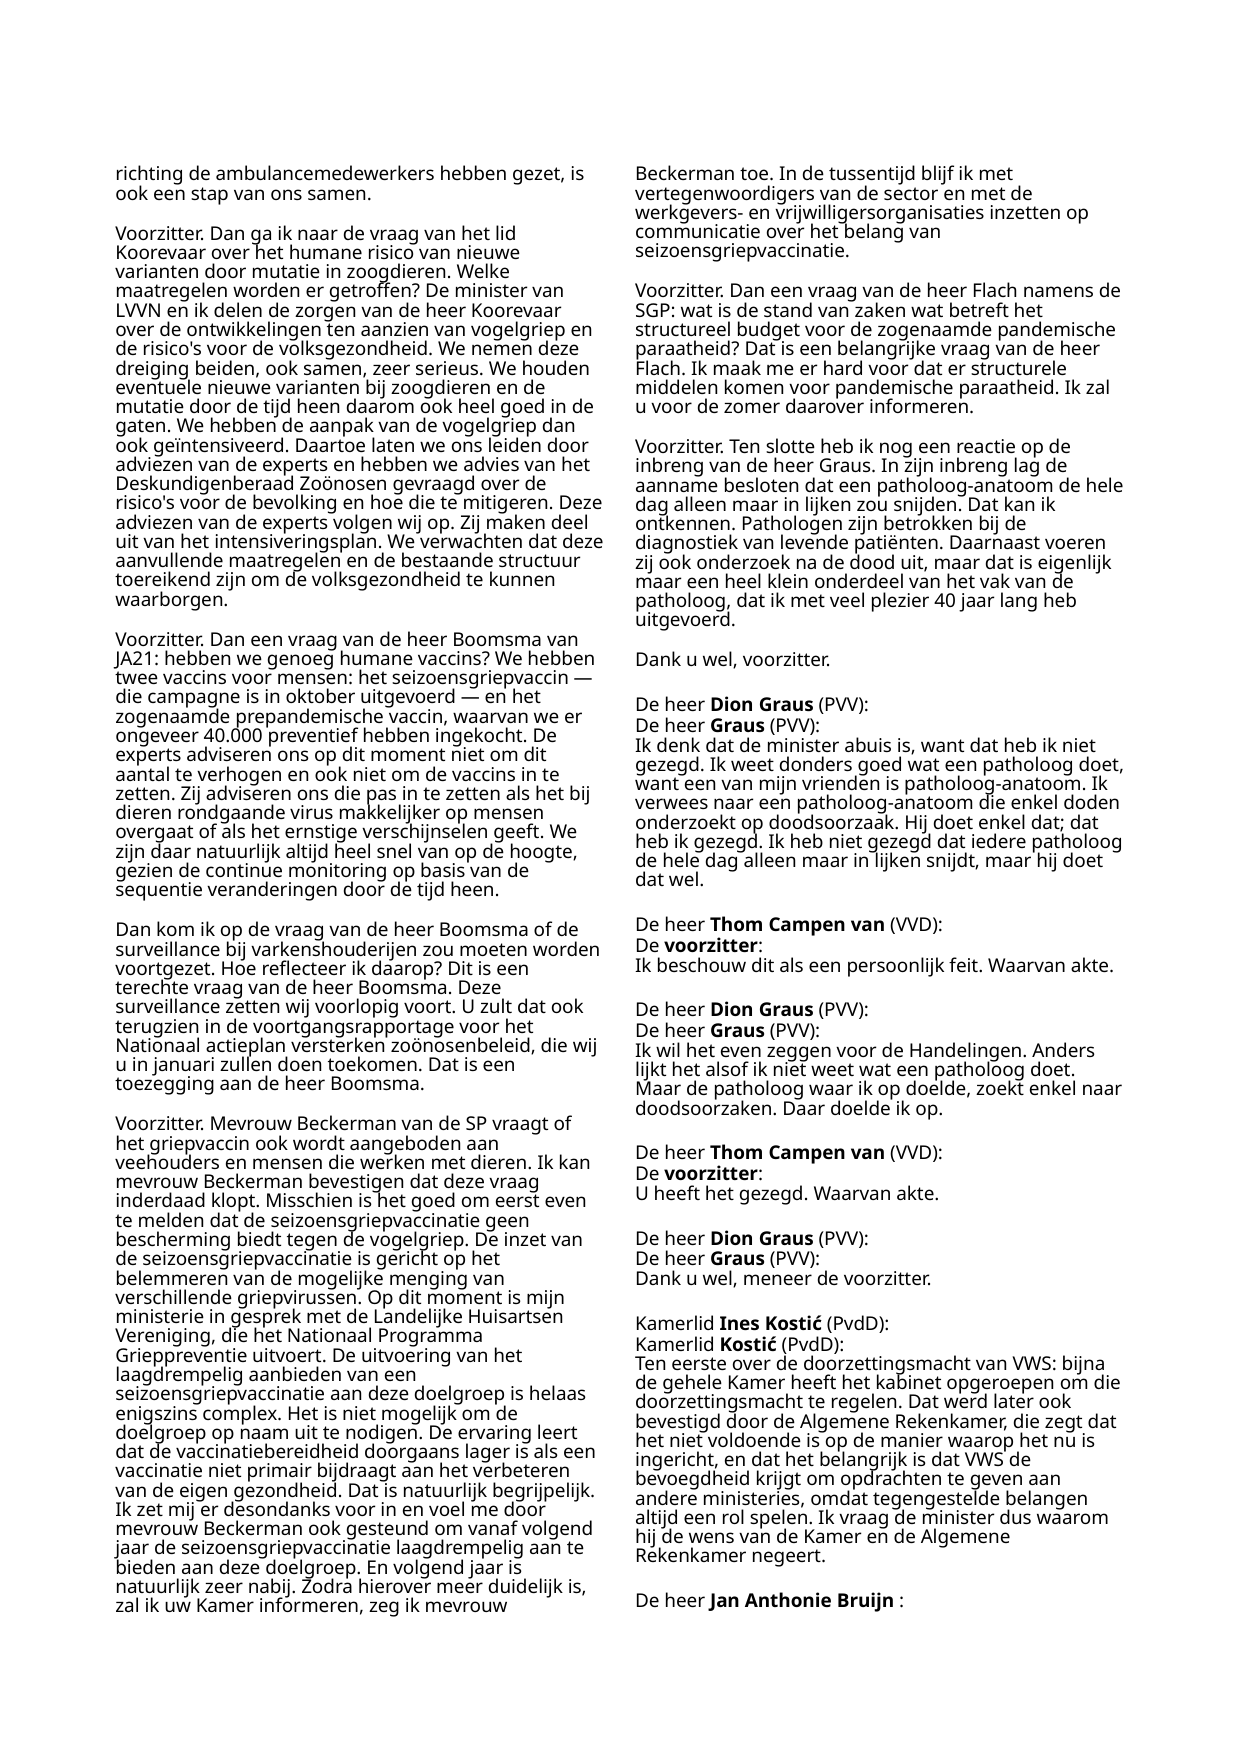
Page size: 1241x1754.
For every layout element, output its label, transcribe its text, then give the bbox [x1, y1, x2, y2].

text Kamerlid Ines Kostić (PvdD): [635, 1310, 1125, 1336]
text De heer Jan Anthonie Bruijn : [635, 1588, 1125, 1613]
text De heer Graus (PVV): [635, 1022, 1125, 1042]
text Dan kom ik op de vraag van de heer Boomsma of de surveillance bij varkenshouderijen zou moeten worden voortgezet. Hoe reflecteer ik daarop? Dit is een terechte vraag van de heer Boomsma. Deze surveillance zetten wij voorlopig voort. U zult dat ook terugzien in de voortgangsrapportage voor het Nationaal actieplan versterken zoönosenbeleid, die wij u in januari zullen doen toekomen. Dat is een toezegging aan de heer Boomsma. [115, 921, 605, 1095]
text Ik wil het even zeggen voor de Handelingen. Anders lijkt het alsof ik niet weet wat een patholoog doet. Maar de patholoog waar ik op doelde, zoekt enkel naar doodsoorzaken. Daar doelde ik op. [635, 1042, 1125, 1119]
text Ten eerste over de doorzettingsmacht van VWS: bijna de gehele Kamer heeft het kabinet opgeroepen om die doorzettingsmacht te regelen. Dat werd later ook bevestigd door de Algemene Rekenkamer, die zegt dat het niet voldoende is op de manier waarop het nu is ingericht, en dat het belangrijk is dat VWS de bevoegdheid krijgt om opdrachten te geven aan andere ministeries, omdat tegengestelde belangen altijd een rol spelen. Ik vraag de minister dus waarom hij de wens van de Kamer en de Algemene Rekenkamer negeert. [635, 1355, 1125, 1567]
text U heeft het gezegd. Waarvan akte. [635, 1184, 1125, 1204]
text De heer Dion Graus (PVV): [635, 692, 1125, 717]
text De heer Dion Graus (PVV): [635, 1225, 1125, 1250]
text Beckerman toe. In de tussentijd blijf ik met vertegenwoordigers van de sector en met de werkgevers- en vrijwilligersorganisaties inzetten op communicatie over het belang van seizoensgriepvaccinatie. [635, 165, 1125, 262]
text Dank u wel, voorzitter. [635, 651, 1125, 671]
text De heer Dion Graus (PVV): [635, 997, 1125, 1022]
text De voorzitter: [635, 937, 1125, 957]
text Voorzitter. Ten slotte heb ik nog een reactie op de inbreng van de heer Graus. In zijn inbreng lag de aanname besloten dat een patholoog-anatoom de hele dag alleen maar in lijken zou snijden. Dat kan ik ontkennen. Pathologen zijn betrokken bij de diagnostiek van levende patiënten. Daarnaast voeren zij ook onderzoek na de dood uit, maar dat is eigenlijk maar een heel klein onderdeel van het vak van de patholoog, dat ik met veel plezier 40 jaar lang heb uitgevoerd. [635, 438, 1125, 631]
text De voorzitter: [635, 1165, 1125, 1184]
text Voorzitter. Dan een vraag van de heer Flach namens de SGP: wat is de stand van zaken wat betreft het structureel budget voor de zogenaamde pandemische paraatheid? Dat is een belangrijke vraag van de heer Flach. Ik maak me er hard voor dat er structurele middelen komen voor pandemische paraatheid. Ik zal u voor de zomer daarover informeren. [635, 282, 1125, 417]
text Voorzitter. Dan ga ik naar de vraag van het lid Koorevaar over het humane risico van nieuwe varianten door mutatie in zoogdieren. Welke maatregelen worden er getroffen? De minister van LVVN en ik delen de zorgen van de heer Koorevaar over de ontwikkelingen ten aanzien van vogelgriep en de risico's voor de volksgezondheid. We nemen deze dreiging beiden, ook samen, zeer serieus. We houden eventuele nieuwe varianten bij zoogdieren en de mutatie door de tijd heen daarom ook heel goed in de gaten. We hebben de aanpak van de vogelgriep dan ook geïntensiveerd. Daartoe laten we ons leiden door adviezen van de experts en hebben we advies van het Deskundigenberaad Zoönosen gevraagd over de risico's voor de bevolking en hoe die te mitigeren. Deze adviezen van de experts volgen wij op. Zij maken deel uit van het intensiveringsplan. We verwachten dat deze aanvullende maatregelen en de bestaande structuur toereikend zijn om de volksgezondheid te kunnen waarborgen. [115, 224, 605, 610]
text Voorzitter. Dan een vraag van de heer Boomsma van JA21: hebben we genoeg humane vaccins? We hebben twee vaccins voor mensen: het seizoensgriepvaccin — die campagne is in oktober uitgevoerd — en het zogenaamde prepandemische vaccin, waarvan we er ongeveer 40.000 preventief hebben ingekocht. De experts adviseren ons op dit moment niet om dit aantal te verhogen en ook niet om de vaccins in te zetten. Zij adviseren ons die pas in te zetten als het bij dieren rondgaande virus makkelijker op mensen overgaat of als het ernstige verschijnselen geeft. We zijn daar natuurlijk altijd heel snel van op de hoogte, gezien de continue monitoring op basis van de sequentie veranderingen door de tijd heen. [115, 631, 605, 901]
text Kamerlid Kostić (PvdD): [635, 1336, 1125, 1355]
text Voorzitter. Mevrouw Beckerman van de SP vraagt of het griepvaccin ook wordt aangeboden aan veehouders en mensen die werken met dieren. Ik kan mevrouw Beckerman bevestigen dat deze vraag inderdaad klopt. Misschien is het goed om eerst even te melden dat de seizoensgriepvaccinatie geen bescherming biedt tegen de vogelgriep. De inzet van de seizoensgriepvaccinatie is gericht op het belemmeren van de mogelijke menging van verschillende griepvirussen. Op dit moment is mijn ministerie in gesprek met de Landelijke Huisartsen Vereniging, die het Nationaal Programma Grieppreventie uitvoert. De uitvoering van het laagdrempelig aanbieden van een seizoensgriepvaccinatie aan deze doelgroep is helaas enigszins complex. Het is niet mogelijk om de doelgroep op naam uit te nodigen. De ervaring leert dat de vaccinatiebereidheid doorgaans lager is als een vaccinatie niet primair bijdraagt aan het verbeteren van de eigen gezondheid. Dat is natuurlijk begrijpelijk. Ik zet mij er desondanks voor in en voel me door mevrouw Beckerman ook gesteund om vanaf volgend jaar de seizoensgriepvaccinatie laagdrempelig aan te bieden aan deze doelgroep. En volgend jaar is natuurlijk zeer nabij. Zodra hierover meer duidelijk is, zal ik uw Kamer informeren, zeg ik mevrouw [115, 1115, 605, 1616]
text De heer Graus (PVV): [635, 717, 1125, 737]
text De heer Graus (PVV): [635, 1250, 1125, 1270]
text Dank u wel, meneer de voorzitter. [635, 1270, 1125, 1289]
text Ik beschouw dit als een persoonlijk feit. Waarvan akte. [635, 957, 1125, 976]
text Ik denk dat de minister abuis is, want dat heb ik niet gezegd. Ik weet donders goed wat een patholoog doet, want een van mijn vrienden is patholoog-anatoom. Ik verwees naar een patholoog-anatoom die enkel doden onderzoekt op doodsoorzaak. Hij doet enkel dat; dat heb ik gezegd. Ik heb niet gezegd dat iedere patholoog de hele dag alleen maar in lijken snijdt, maar hij doet dat wel. [635, 737, 1125, 891]
text richting de ambulancemedewerkers hebben gezet, is ook een stap van ons samen. [115, 165, 605, 204]
text De heer Thom Campen van (VVD): [635, 1139, 1125, 1165]
text De heer Thom Campen van (VVD): [635, 912, 1125, 937]
